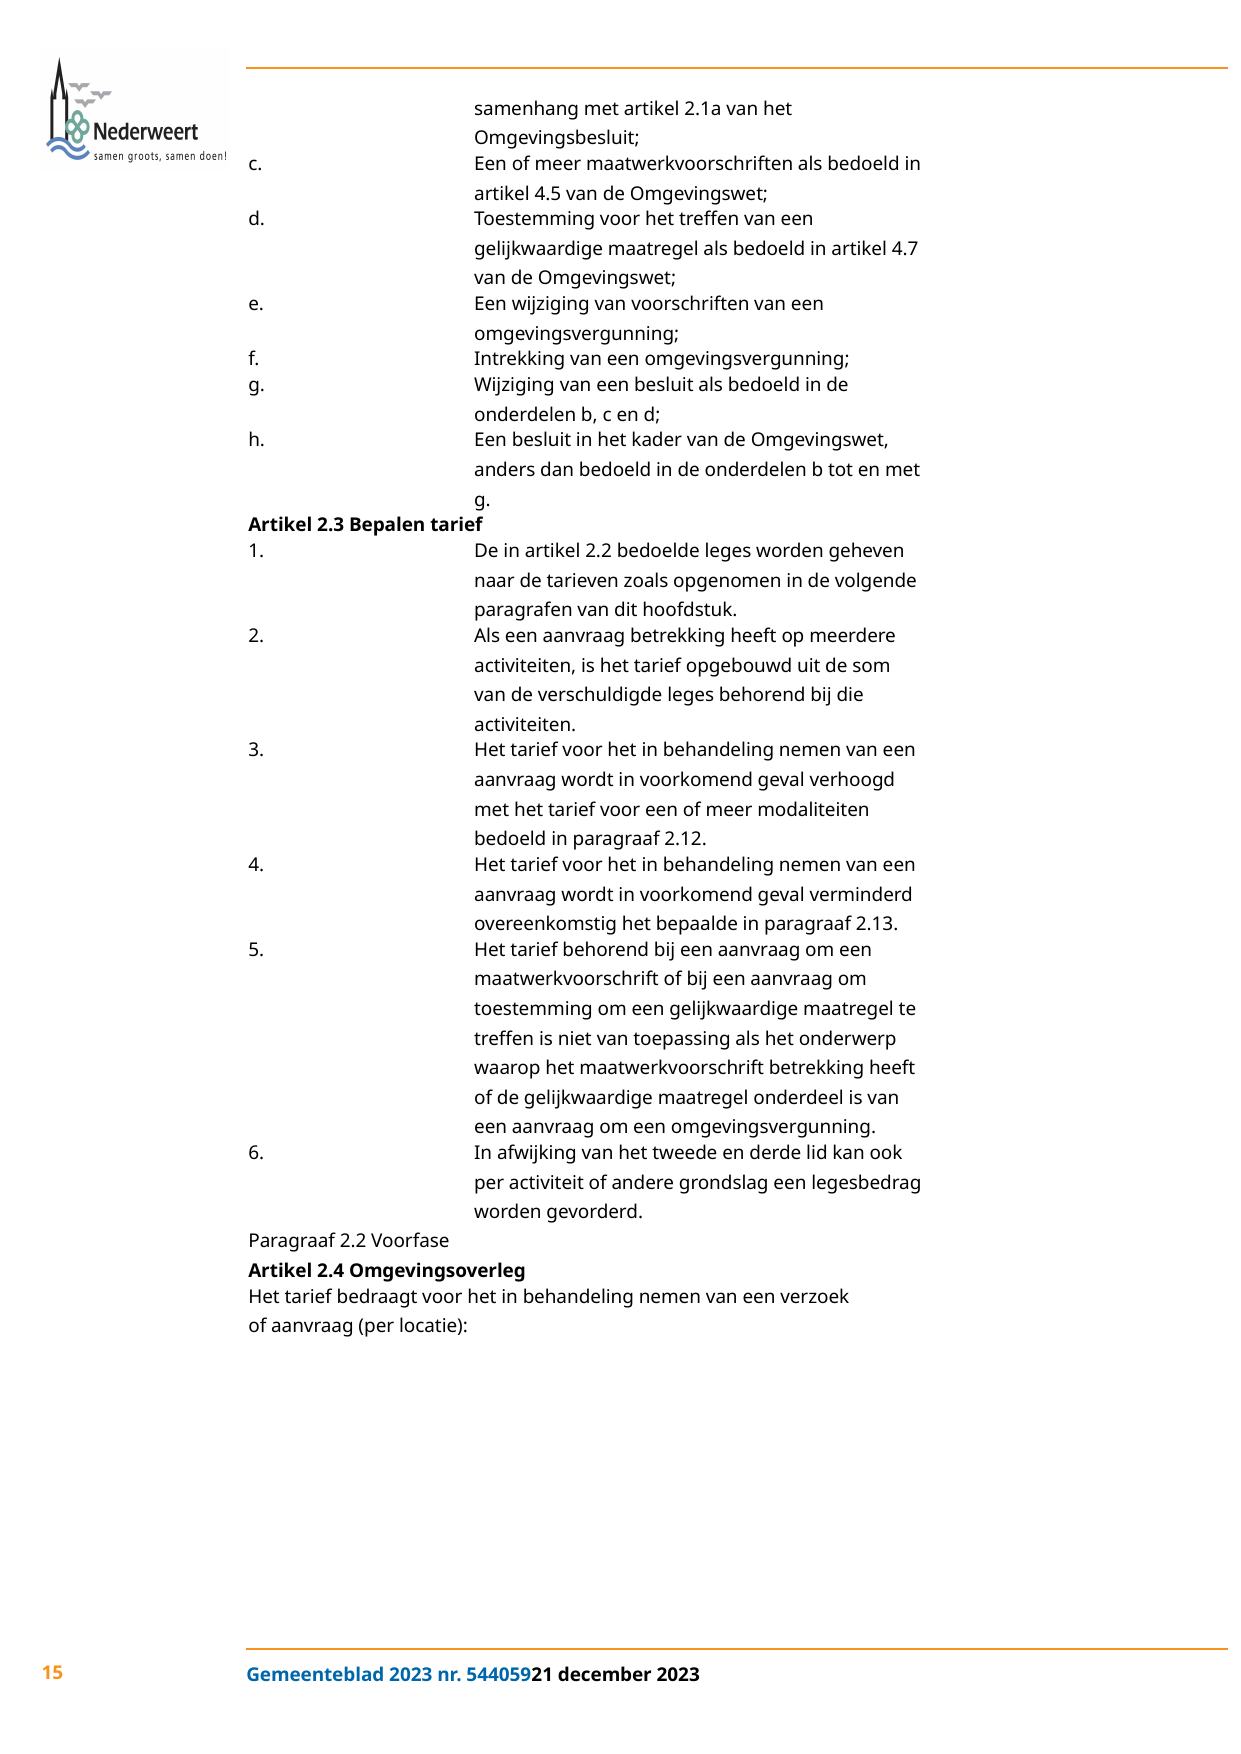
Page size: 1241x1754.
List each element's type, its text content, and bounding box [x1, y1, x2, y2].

table_cell Een of meer maatwerkvoorschriften als bedoeld in artikel 4.5 van de Omgevingswet; [474, 150, 926, 205]
table_header Artikel 2.4 Omgevingsoverleg [248, 1257, 850, 1283]
table_cell [926, 290, 1152, 346]
table_cell Een wijziging van voorschriften van een omgevingsvergunning; [474, 290, 926, 346]
table_cell 5. [248, 936, 474, 1139]
text Paragraaf 2.2 Voorfase [248, 1227, 1152, 1253]
table_cell Intrekking van een omgevingsvergunning; [474, 346, 926, 371]
table_cell [926, 1139, 1152, 1224]
table_header [850, 1257, 1152, 1283]
table_cell Toestemming voor het treffen van een gelijkwaardige maatregel als bedoeld in artikel 4.7 van de Omgevingswet; [474, 205, 926, 290]
table_cell Het tarief bedraagt voor het in behandeling nemen van een verzoek of aanvraag (per locatie): [248, 1283, 850, 1338]
table_cell [926, 150, 1152, 205]
table_cell Het tarief voor het in behandeling nemen van een aanvraag wordt in voorkomend geval verminderd overeenkomstig het bepaalde in paragraaf 2.13. [474, 851, 926, 936]
table_cell 1. [248, 537, 474, 622]
picture [41, 47, 231, 172]
table_cell Het tarief behorend bij een aanvraag om een maatwerkvoorschrift of bij een aanvraag om toestemming om een gelijkwaardige maatregel te treffen is niet van toepassing als het onderwerp waarop het maatwerkvoorschrift betrekking heeft of de gelijkwaardige maatregel onderdeel is van een aanvraag om een omgevingsvergunning. [474, 936, 926, 1139]
table_cell Wijziging van een besluit als bedoeld in de onderdelen b, c en d; [474, 371, 926, 427]
table_cell h. [248, 427, 474, 512]
table_cell [926, 851, 1152, 936]
table_cell Als een aanvraag betrekking heeft op meerdere activiteiten, is het tarief opgebouwd uit de som van de verschuldigde leges behorend bij die activiteiten. [474, 622, 926, 737]
table_cell 2. [248, 622, 474, 737]
table_cell [850, 1283, 1152, 1338]
table_cell samenhang met artikel 2.1a van het Omgevingsbesluit; [474, 95, 926, 150]
table_cell Artikel 2.3 Bepalen tarief [248, 512, 926, 537]
table_cell c. [248, 150, 474, 205]
table_cell f. [248, 346, 474, 371]
table_cell [926, 622, 1152, 737]
table_cell [926, 371, 1152, 427]
table_cell g. [248, 371, 474, 427]
table_cell [926, 205, 1152, 290]
table_cell [926, 512, 1152, 537]
table_cell [926, 936, 1152, 1139]
table_cell In afwijking van het tweede en derde lid kan ook per activiteit of andere grondslag een legesbedrag worden gevorderd. [474, 1139, 926, 1224]
table_cell [926, 427, 1152, 512]
table_cell 6. [248, 1139, 474, 1224]
table_cell [248, 95, 474, 150]
table_cell [926, 537, 1152, 622]
table_cell [926, 737, 1152, 851]
table_cell e. [248, 290, 474, 346]
table_cell d. [248, 205, 474, 290]
table_cell Het tarief voor het in behandeling nemen van een aanvraag wordt in voorkomend geval verhoogd met het tarief voor een of meer modaliteiten bedoeld in paragraaf 2.12. [474, 737, 926, 851]
table_cell [926, 346, 1152, 371]
table_cell De in artikel 2.2 bedoelde leges worden geheven naar de tarieven zoals opgenomen in de volgende paragrafen van dit hoofdstuk. [474, 537, 926, 622]
table_cell 3. [248, 737, 474, 851]
table_cell [926, 95, 1152, 150]
table_cell Een besluit in het kader van de Omgevingswet, anders dan bedoeld in de onderdelen b tot en met g. [474, 427, 926, 512]
table_cell 4. [248, 851, 474, 936]
